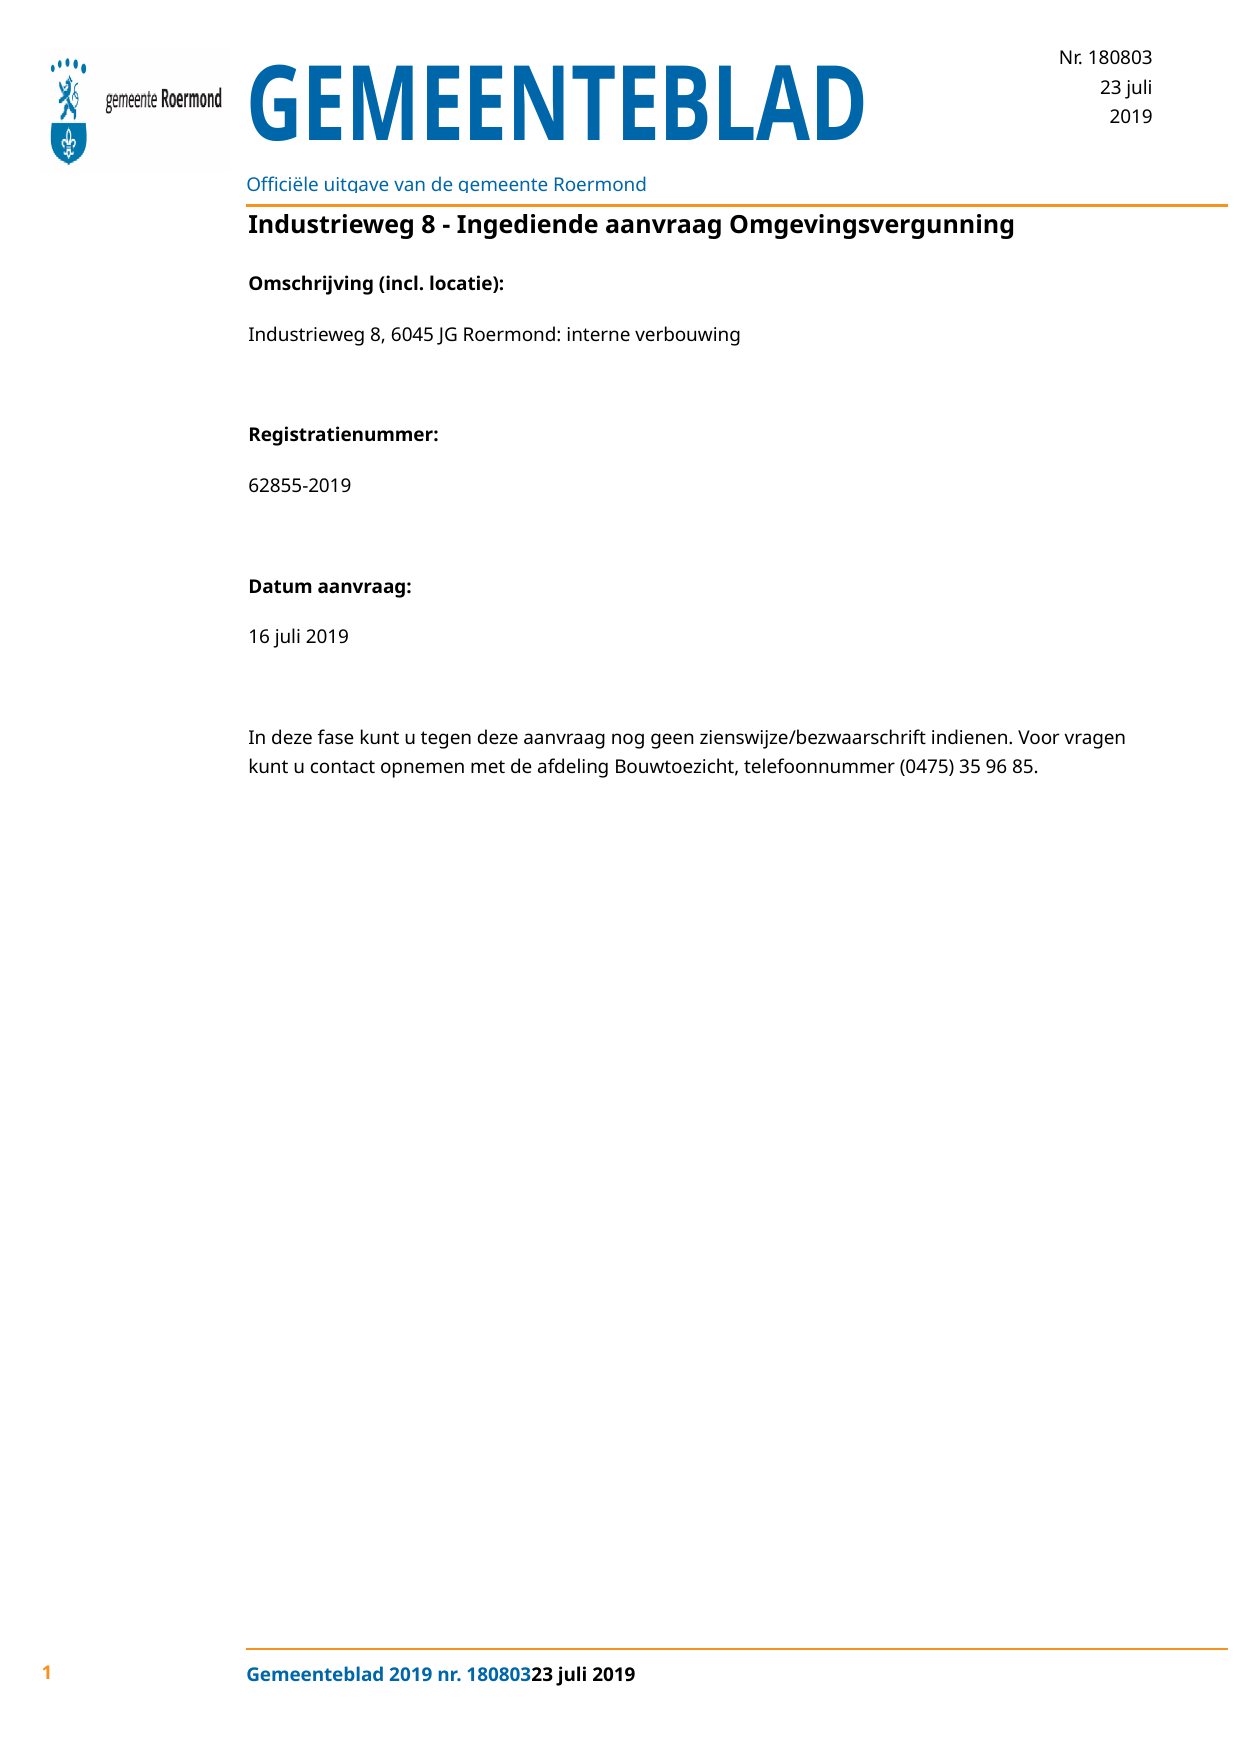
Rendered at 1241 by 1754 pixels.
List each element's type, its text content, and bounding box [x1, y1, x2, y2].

text Datum aanvraag: [248, 573, 1152, 598]
text In deze fase kunt u tegen deze aanvraag nog geen zienswijze/bezwaarschrift indienen. Voor vragen kunt u contact opnemen met de afdeling Bouwtoezicht, telefoonnummer (0475) 35 96 85. [248, 724, 1152, 779]
text 62855-2019 [248, 472, 1152, 498]
picture [41, 47, 231, 172]
text 16 juli 2019 [248, 623, 1152, 649]
text Industrieweg 8, 6045 JG Roermond: interne verbouwing [248, 321, 1152, 346]
text Omschrijving (incl. locatie): [248, 270, 1152, 296]
text Registratienummer: [248, 422, 1152, 447]
text Industrieweg 8 - Ingediende aanvraag Omgevingsvergunning [248, 207, 1152, 241]
